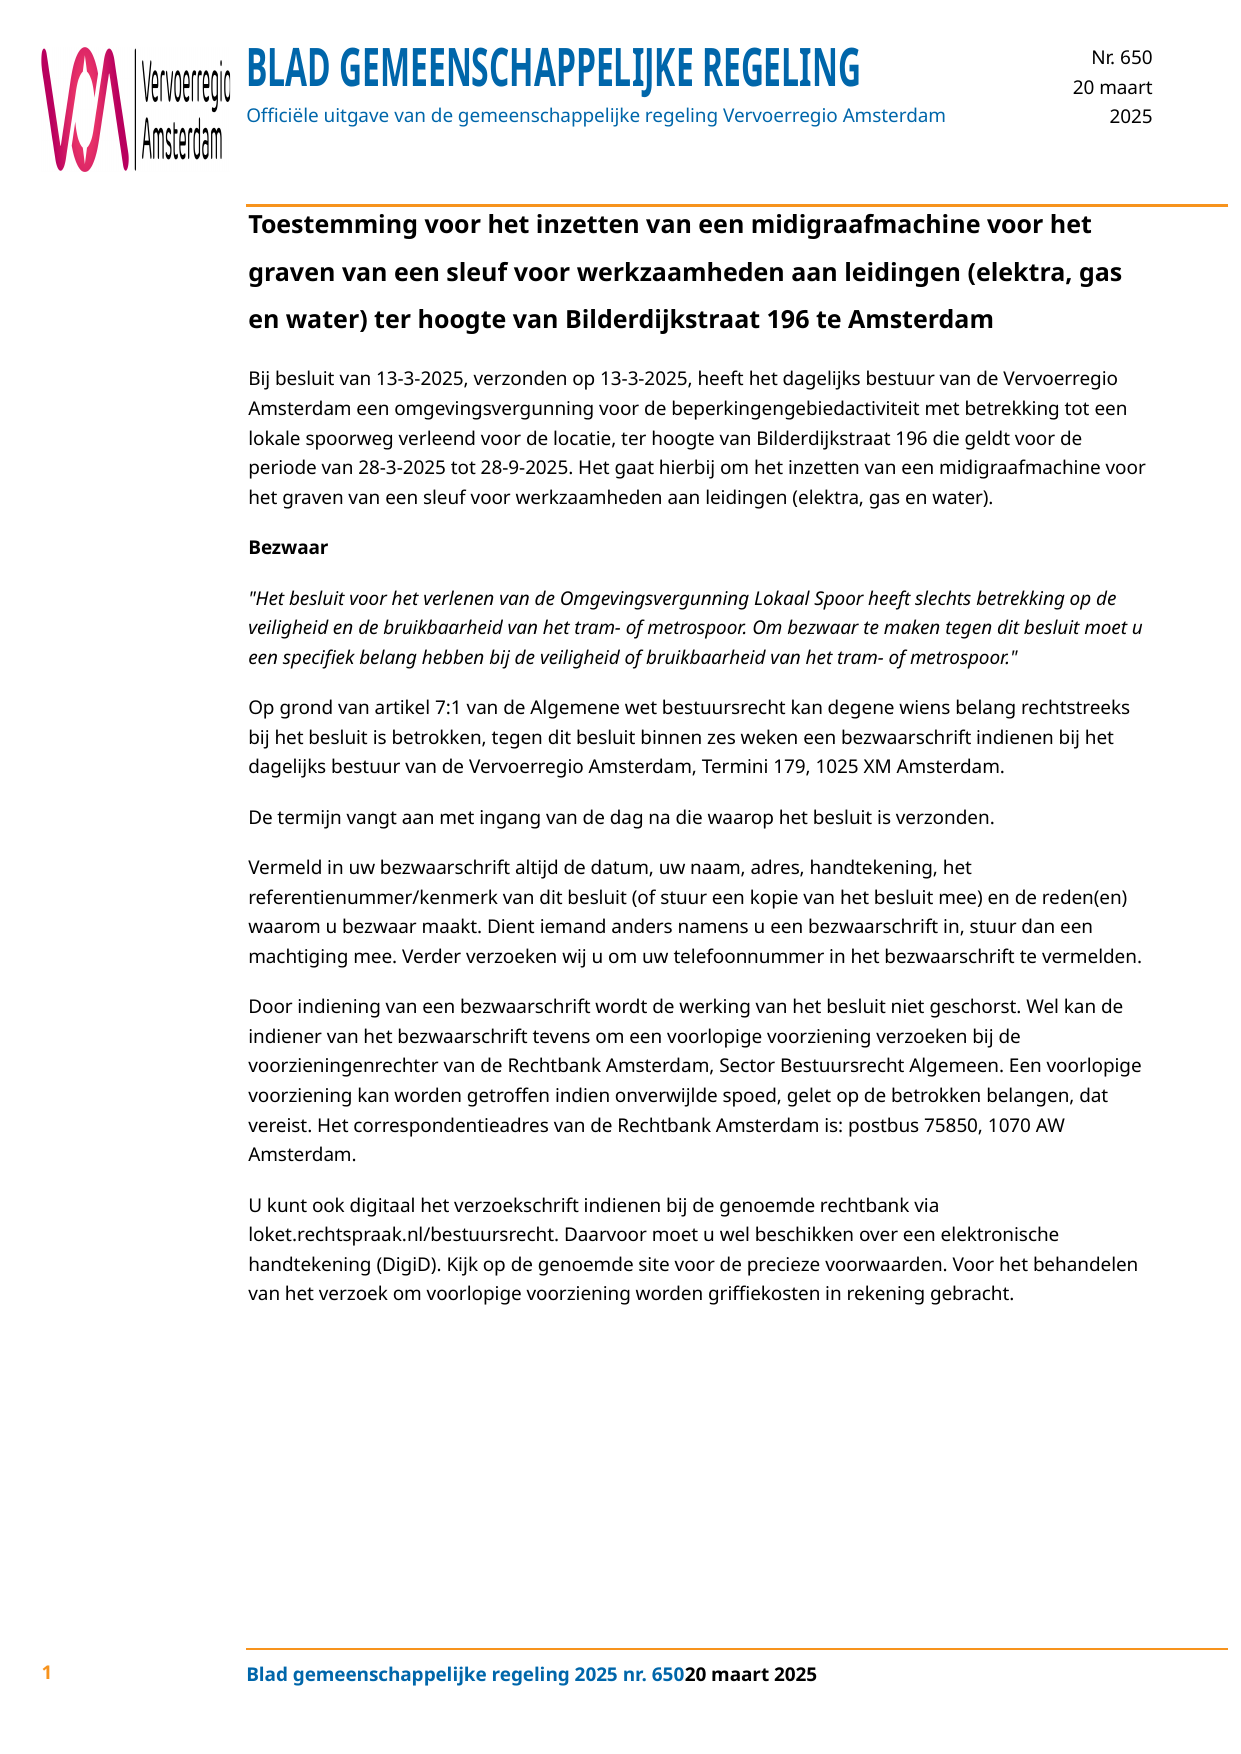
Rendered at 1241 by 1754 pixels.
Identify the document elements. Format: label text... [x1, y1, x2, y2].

text Door indiening van een bezwaarschrift wordt de werking van het besluit niet geschorst. Wel kan de indiener van het bezwaarschrift tevens om een voorlopige voorziening verzoeken bij de voorzieningenrechter van de Rechtbank Amsterdam, Sector Bestuursrecht Algemeen. Een voorlopige voorziening kan worden getroffen indien onverwijlde spoed, gelet op de betrokken belangen, dat vereist. Het correspondentieadres van de Rechtbank Amsterdam is: postbus 75850, 1070 AW Amsterdam. [248, 993, 1152, 1167]
text Toestemming voor het inzetten van een midigraafmachine voor het graven van een sleuf voor werkzaamheden aan leidingen (elektra, gas en water) ter hoogte van Bilderdijkstraat 196 te Amsterdam [248, 207, 1152, 336]
text U kunt ook digitaal het verzoekschrift indienen bij de genoemde rechtbank via loket.rechtspraak.nl/bestuursrecht. Daarvoor moet u wel beschikken over een elektronische handtekening (DigiD). Kijk op de genoemde site voor de precieze voorwaarden. Voor het behandelen van het verzoek om voorlopige voorziening worden griffiekosten in rekening gebracht. [248, 1192, 1152, 1306]
text "Het besluit voor het verlenen van de Omgevingsvergunning Lokaal Spoor heeft slechts betrekking op de veiligheid en de bruikbaarheid van het tram- of metrospoor. Om bezwaar te maken tegen dit besluit moet u een specifiek belang hebben bij de veiligheid of bruikbaarheid van het tram- of metrospoor." [248, 585, 1152, 669]
text Op grond van artikel 7:1 van de Algemene wet bestuursrecht kan degene wiens belang rechtstreeks bij het besluit is betrokken, tegen dit besluit binnen zes weken een bezwaarschrift indienen bij het dagelijks bestuur van de Vervoerregio Amsterdam, Termini 179, 1025 XM Amsterdam. [248, 694, 1152, 779]
text Bij besluit van 13-3-2025, verzonden op 13-3-2025, heeft het dagelijks bestuur van de Vervoerregio Amsterdam een omgevingsvergunning voor de beperkingengebiedactiviteit met betrekking tot een lokale spoorweg verleend voor de locatie, ter hoogte van Bilderdijkstraat 196 die geldt voor de periode van 28-3-2025 tot 28-9-2025. Het gaat hierbij om het inzetten van een midigraafmachine voor het graven van een sleuf voor werkzaamheden aan leidingen (elektra, gas en water). [248, 366, 1152, 509]
text Vermeld in uw bezwaarschrift altijd de datum, uw naam, adres, handtekening, het referentienummer/kenmerk van dit besluit (of stuur een kopie van het besluit mee) en de reden(en) waarom u bezwaar maakt. Dient iemand anders namens u een bezwaarschrift in, stuur dan een machtiging mee. Verder verzoeken wij u om uw telefoonnummer in het bezwaarschrift te vermelden. [248, 854, 1152, 969]
text De termijn vangt aan met ingang van de dag na die waarop het besluit is verzonden. [248, 804, 1152, 829]
text Bezwaar [248, 534, 1152, 560]
picture [41, 47, 231, 172]
